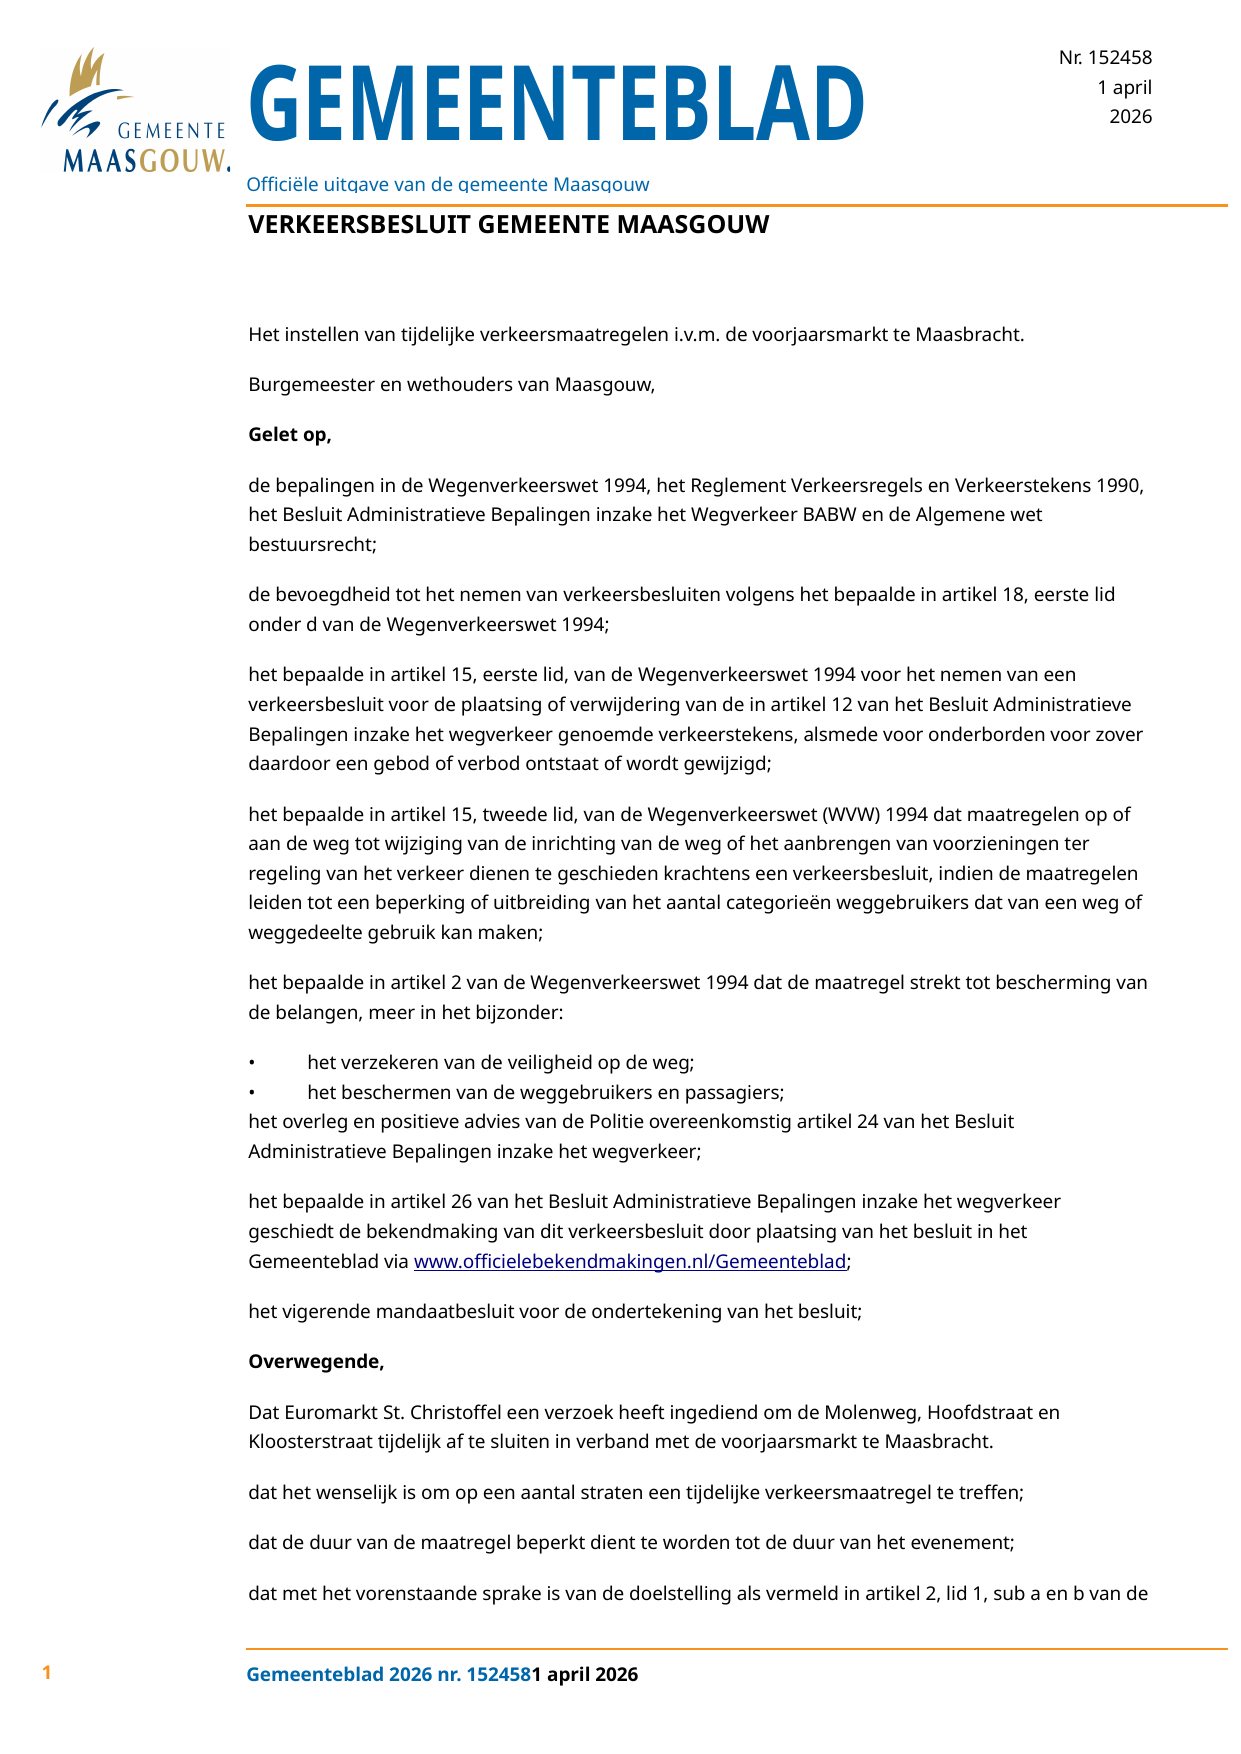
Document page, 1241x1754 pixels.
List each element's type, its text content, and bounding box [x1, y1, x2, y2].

text het bepaalde in artikel 26 van het Besluit Administratieve Bepalingen inzake het wegverkeer geschiedt de bekendmaking van dit verkeersbesluit door plaatsing van het besluit in het Gemeenteblad via www.officielebekendmakingen.nl/Gemeenteblad; [248, 1189, 1152, 1273]
text dat de duur van de maatregel beperkt dient te worden tot de duur van het evenement; [248, 1529, 1152, 1555]
text Gelet op, [248, 422, 1152, 447]
text het vigerende mandaatbesluit voor de ondertekening van het besluit; [248, 1298, 1152, 1324]
list het beschermen van de weggebruikers en passagiers; [248, 1079, 1152, 1105]
text het bepaalde in artikel 2 van de Wegenverkeerswet 1994 dat de maatregel strekt tot bescherming van de belangen, meer in het bijzonder: [248, 969, 1152, 1025]
list het verzekeren van de veiligheid op de weg; [248, 1049, 1152, 1075]
text het bepaalde in artikel 15, eerste lid, van de Wegenverkeerswet 1994 voor het nemen van een verkeersbesluit voor de plaatsing of verwijdering van de in artikel 12 van het Besluit Administratieve Bepalingen inzake het wegverkeer genoemde verkeerstekens, alsmede voor onderborden voor zover daardoor een gebod of verbod ontstaat of wordt gewijzigd; [248, 662, 1152, 776]
text Dat Euromarkt St. Christoffel een verzoek heeft ingediend om de Molenweg, Hoofdstraat en Kloosterstraat tijdelijk af te sluiten in verband met de voorjaarsmarkt te Maasbracht. [248, 1399, 1152, 1454]
text dat het wenselijk is om op een aantal straten een tijdelijke verkeersmaatregel te treffen; [248, 1479, 1152, 1505]
text Het instellen van tijdelijke verkeersmaatregelen i.v.m. de voorjaarsmarkt te Maasbracht. [248, 321, 1152, 346]
text Overwegende, [248, 1349, 1152, 1374]
text de bepalingen in de Wegenverkeerswet 1994, het Reglement Verkeersregels en Verkeerstekens 1990, het Besluit Administratieve Bepalingen inzake het Wegverkeer BABW en de Algemene wet bestuursrecht; [248, 472, 1152, 557]
text het overleg en positieve advies van de Politie overeenkomstig artikel 24 van het Besluit Administratieve Bepalingen inzake het wegverkeer; [248, 1109, 1152, 1164]
text dat met het vorenstaande sprake is van de doelstelling als vermeld in artikel 2, lid 1, sub a en b van de [248, 1580, 1152, 1606]
text de bevoegdheid tot het nemen van verkeersbesluiten volgens het bepaalde in artikel 18, eerste lid onder d van de Wegenverkeerswet 1994; [248, 582, 1152, 637]
picture [41, 47, 231, 172]
text het bepaalde in artikel 15, tweede lid, van de Wegenverkeerswet (WVW) 1994 dat maatregelen op of aan de weg tot wijziging van de inrichting van de weg of het aanbrengen van voorzieningen ter regeling van het verkeer dienen te geschieden krachtens een verkeersbesluit, indien de maatregelen leiden tot een beperking of uitbreiding van het aantal categorieën weggebruikers dat van een weg of weggedeelte gebruik kan maken; [248, 801, 1152, 945]
text VERKEERSBESLUIT GEMEENTE MAASGOUW [248, 207, 1152, 241]
text Burgemeester en wethouders van Maasgouw, [248, 371, 1152, 397]
